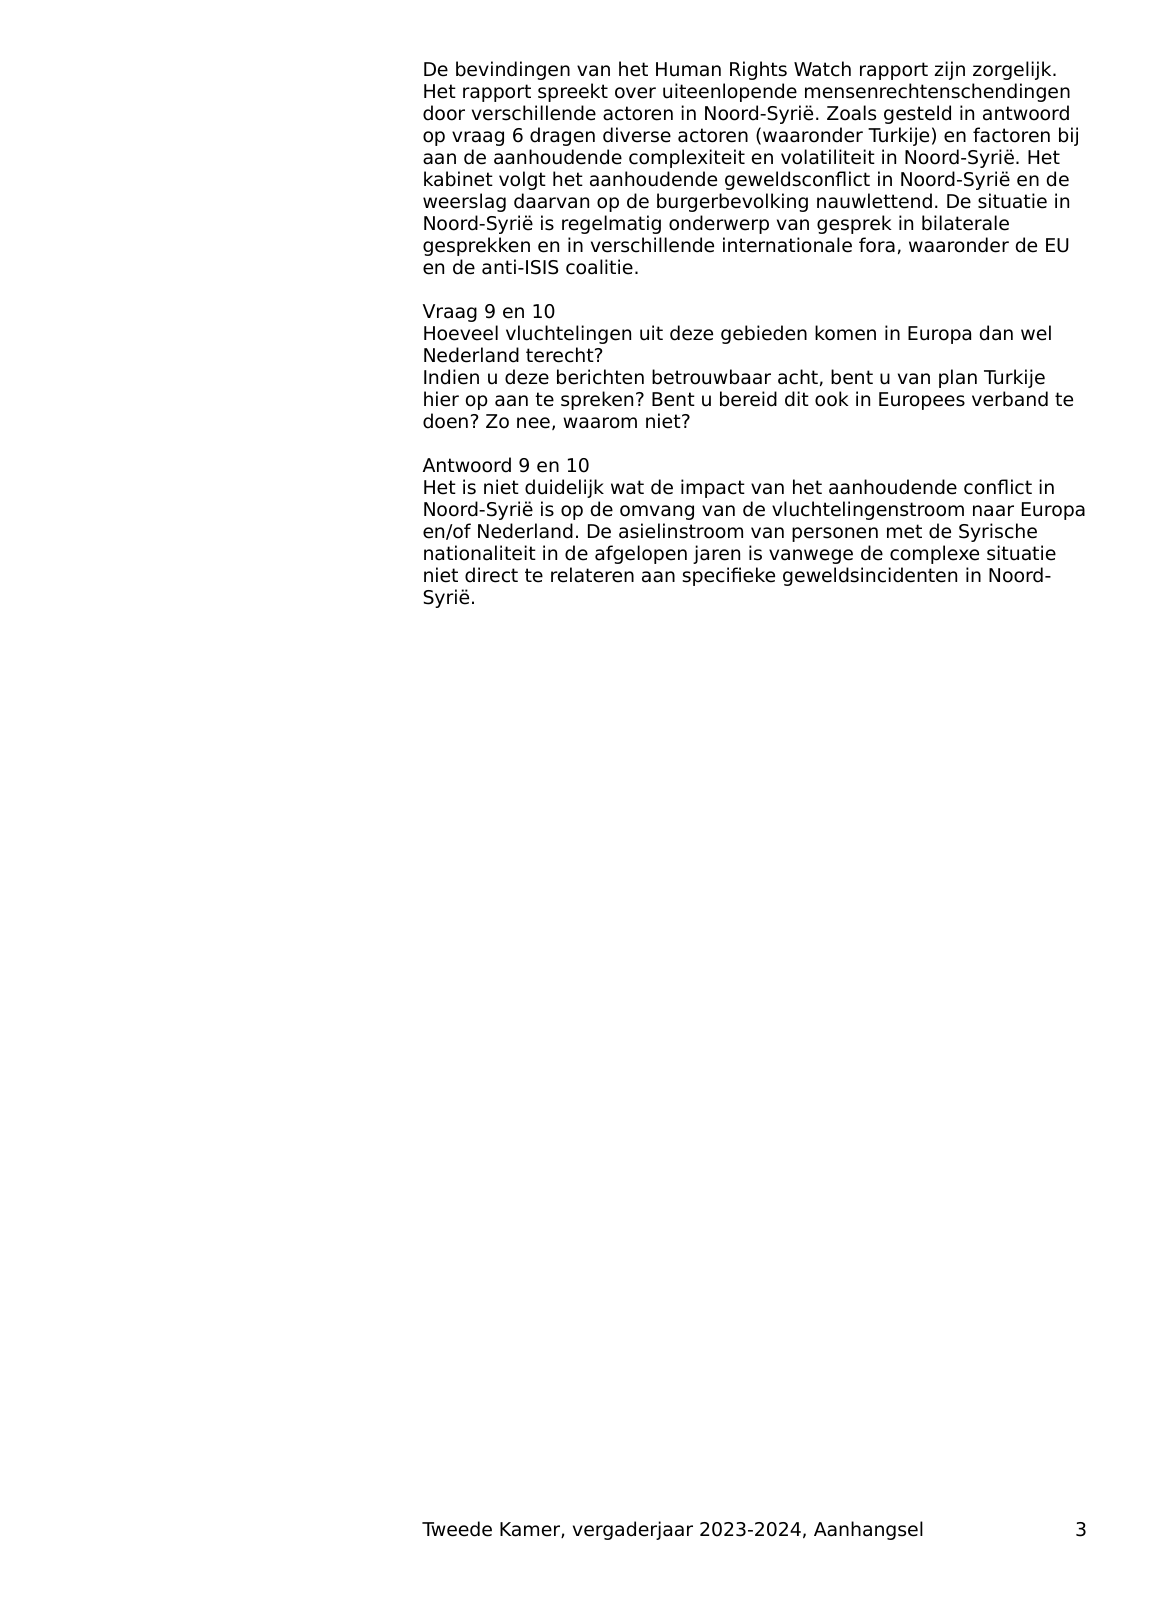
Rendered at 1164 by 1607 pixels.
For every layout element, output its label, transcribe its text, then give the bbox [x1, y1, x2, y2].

text Het is niet duidelijk wat de impact van het aanhoudende conflict in Noord-Syrië is op de omvang van de vluchtelingenstroom naar Europa en/of Nederland. De asielinstroom van personen met de Syrische nationaliteit in de afgelopen jaren is vanwege de complexe situatie niet direct te relateren aan specifieke geweldsincidenten in Noord-Syrië. [422, 477, 1087, 609]
text Indien u deze berichten betrouwbaar acht, bent u van plan Turkije hier op aan te spreken? Bent u bereid dit ook in Europees verband te doen? Zo nee, waarom niet? [422, 367, 1087, 433]
text Hoeveel vluchtelingen uit deze gebieden komen in Europa dan wel Nederland terecht? [422, 323, 1087, 367]
text De bevindingen van het Human Rights Watch rapport zijn zorgelijk. Het rapport spreekt over uiteenlopende mensenrechtenschendingen door verschillende actoren in Noord-Syrië. Zoals gesteld in antwoord op vraag 6 dragen diverse actoren (waaronder Turkije) en factoren bij aan de aanhoudende complexiteit en volatiliteit in Noord-Syrië. Het kabinet volgt het aanhoudende geweldsconflict in Noord-Syrië en de weerslag daarvan op de burgerbevolking nauwlettend. De situatie in Noord-Syrië is regelmatig onderwerp van gesprek in bilaterale gesprekken en in verschillende internationale fora, waaronder de EU en de anti-ISIS coalitie. [422, 59, 1087, 279]
text Antwoord 9 en 10 [422, 455, 1087, 477]
text Vraag 9 en 10 [422, 301, 1087, 323]
